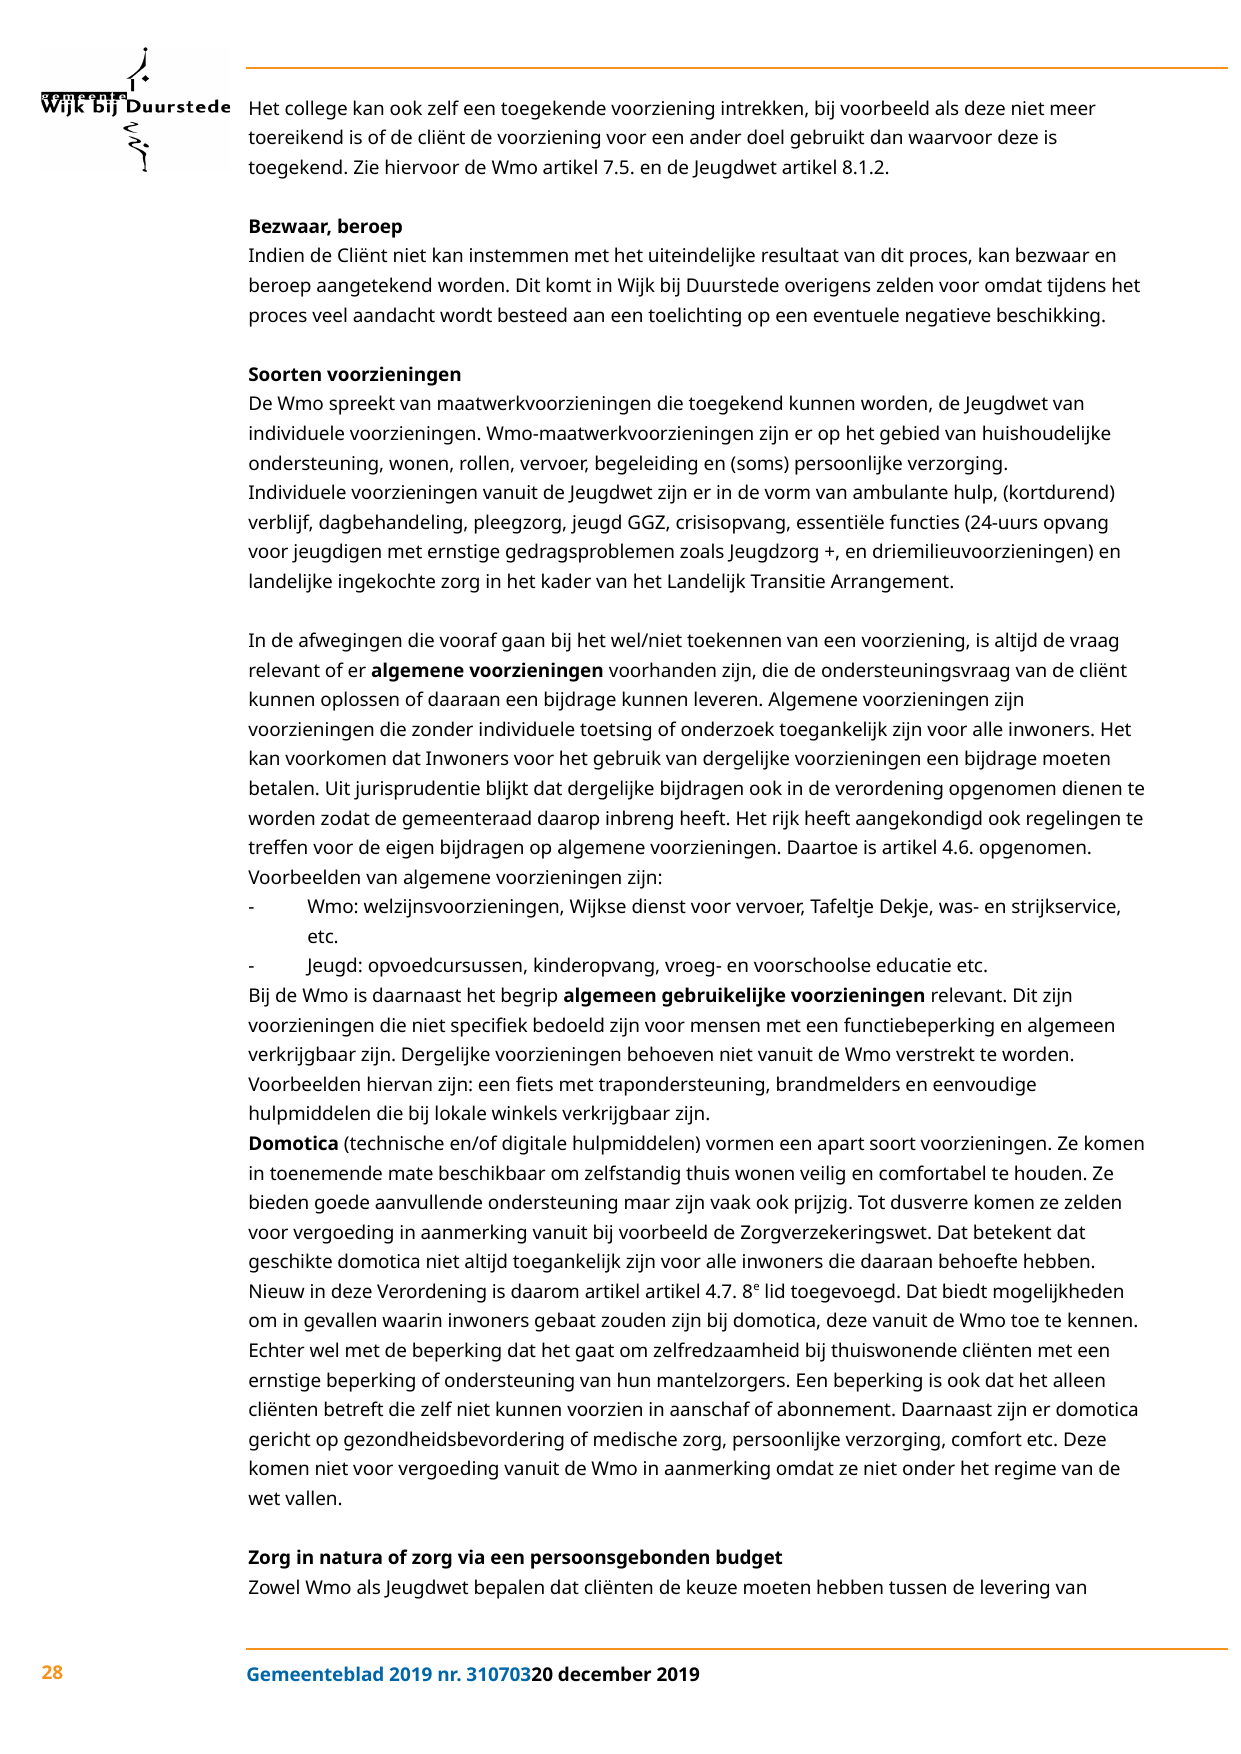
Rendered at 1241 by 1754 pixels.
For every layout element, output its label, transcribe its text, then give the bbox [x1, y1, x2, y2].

text Het college kan ook zelf een toegekende voorziening intrekken, bij voorbeeld als deze niet meer toereikend is of de cliënt de voorziening voor een ander doel gebruikt dan waarvoor deze is toegekend. Zie hiervoor de Wmo artikel 7.5. en de Jeugdwet artikel 8.1.2. [248, 95, 1152, 180]
list Wmo: welzijnsvoorzieningen, Wijkse dienst voor vervoer, Tafeltje Dekje, was- en strijkservice, etc. [248, 893, 1152, 949]
text Individuele voorzieningen vanuit de Jeugdwet zijn er in de vorm van ambulante hulp, (kortdurend) verblijf, dagbehandeling, pleegzorg, jeugd GGZ, crisisopvang, essentiële functies (24-uurs opvang voor jeugdigen met ernstige gedragsproblemen zoals Jeugdzorg +, en driemilieuvoorzieningen) en landelijke ingekochte zorg in het kader van het Landelijk Transitie Arrangement. [248, 479, 1152, 594]
text Bezwaar, beroep [248, 213, 1152, 239]
text Soorten voorzieningen [248, 361, 1152, 387]
text In de afwegingen die vooraf gaan bij het wel/niet toekennen van een voorziening, is altijd de vraag relevant of er algemene voorzieningen voorhanden zijn, die de ondersteuningsvraag van de cliënt kunnen oplossen of daaraan een bijdrage kunnen leveren. Algemene voorzieningen zijn voorzieningen die zonder individuele toetsing of onderzoek toegankelijk zijn voor alle inwoners. Het kan voorkomen dat Inwoners voor het gebruik van dergelijke voorzieningen een bijdrage moeten betalen. Uit jurisprudentie blijkt dat dergelijke bijdragen ook in de verordening opgenomen dienen te worden zodat de gemeenteraad daarop inbreng heeft. Het rijk heeft aangekondigd ook regelingen te treffen voor de eigen bijdragen op algemene voorzieningen. Daartoe is artikel 4.6. opgenomen. [248, 627, 1152, 860]
text Bij de Wmo is daarnaast het begrip algemeen gebruikelijke voorzieningen relevant. Dit zijn voorzieningen die niet specifiek bedoeld zijn voor mensen met een functiebeperking en algemeen verkrijgbaar zijn. Dergelijke voorzieningen behoeven niet vanuit de Wmo verstrekt te worden. Voorbeelden hiervan zijn: een fiets met trapondersteuning, brandmelders en eenvoudige hulpmiddelen die bij lokale winkels verkrijgbaar zijn. [248, 982, 1152, 1126]
text Zorg in natura of zorg via een persoonsgebonden budget [248, 1544, 1152, 1570]
picture [41, 47, 231, 172]
text Indien de Cliënt niet kan instemmen met het uiteindelijke resultaat van dit proces, kan bezwaar en beroep aangetekend worden. Dit komt in Wijk bij Duurstede overigens zelden voor omdat tijdens het proces veel aandacht wordt besteed aan een toelichting op een eventuele negatieve beschikking. [248, 243, 1152, 328]
text Voorbeelden van algemene voorzieningen zijn: [248, 864, 1152, 890]
text Zowel Wmo als Jeugdwet bepalen dat cliënten de keuze moeten hebben tussen de levering van [248, 1574, 1152, 1600]
text Domotica (technische en/of digitale hulpmiddelen) vormen een apart soort voorzieningen. Ze komen in toenemende mate beschikbaar om zelfstandig thuis wonen veilig en comfortabel te houden. Ze bieden goede aanvullende ondersteuning maar zijn vaak ook prijzig. Tot dusverre komen ze zelden voor vergoeding in aanmerking vanuit bij voorbeeld de Zorgverzekeringswet. Dat betekent dat geschikte domotica niet altijd toegankelijk zijn voor alle inwoners die daaraan behoefte hebben. Nieuw in deze Verordening is daarom artikel artikel 4.7. 8e lid toegevoegd. Dat biedt mogelijkheden om in gevallen waarin inwoners gebaat zouden zijn bij domotica, deze vanuit de Wmo toe te kennen. Echter wel met de beperking dat het gaat om zelfredzaamheid bij thuiswonende cliënten met een ernstige beperking of ondersteuning van hun mantelzorgers. Een beperking is ook dat het alleen cliënten betreft die zelf niet kunnen voorzien in aanschaf of abonnement. Daarnaast zijn er domotica gericht op gezondheidsbevordering of medische zorg, persoonlijke verzorging, comfort etc. Deze komen niet voor vergoeding vanuit de Wmo in aanmerking omdat ze niet onder het regime van de wet vallen. [248, 1130, 1152, 1511]
text De Wmo spreekt van maatwerkvoorzieningen die toegekend kunnen worden, de Jeugdwet van individuele voorzieningen. Wmo-maatwerkvoorzieningen zijn er op het gebied van huishoudelijke ondersteuning, wonen, rollen, vervoer, begeleiding en (soms) persoonlijke verzorging. [248, 391, 1152, 476]
list Jeugd: opvoedcursussen, kinderopvang, vroeg- en voorschoolse educatie etc. [248, 953, 1152, 978]
